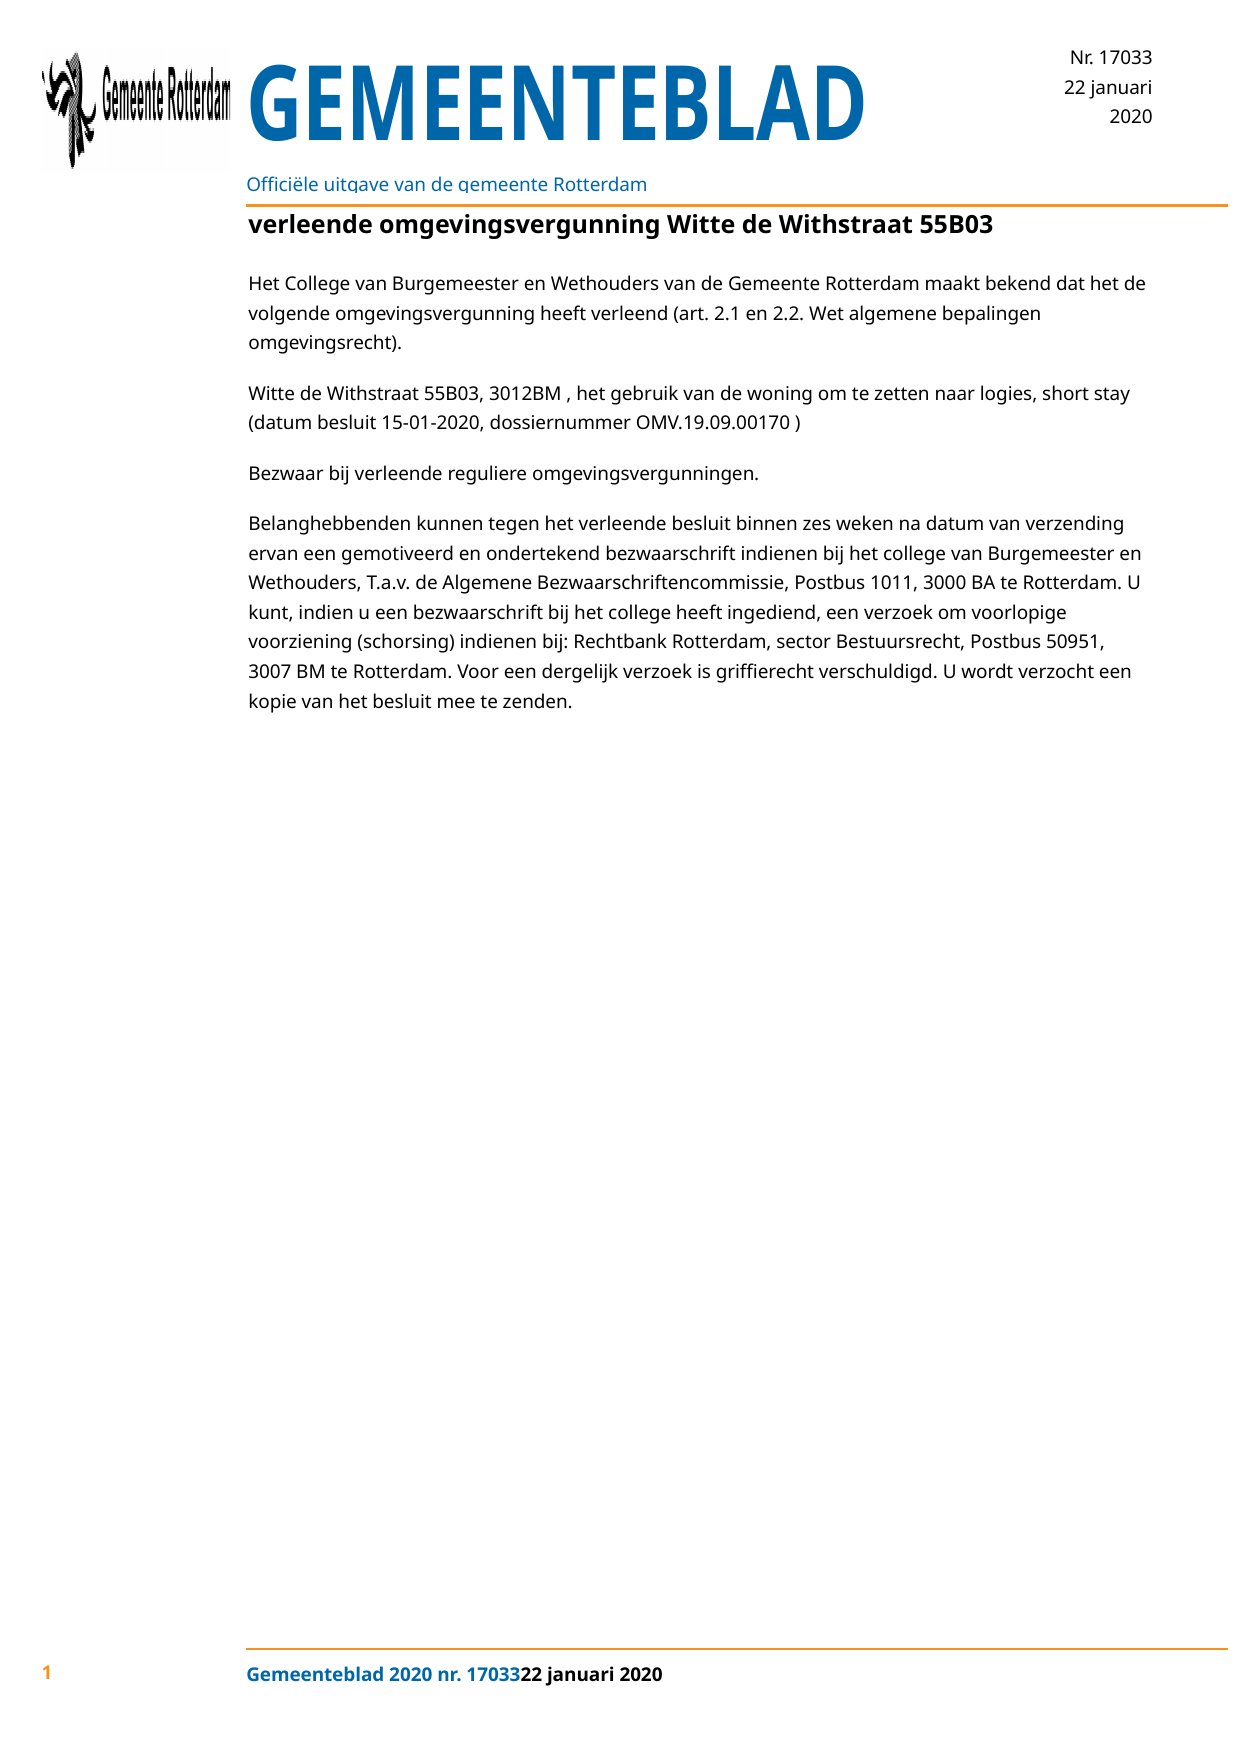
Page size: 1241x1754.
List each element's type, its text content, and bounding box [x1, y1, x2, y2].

text Witte de Withstraat 55B03, 3012BM , het gebruik van de woning om te zetten naar logies, short stay (datum besluit 15-01-2020, dossiernummer OMV.19.09.00170 ) [248, 380, 1152, 435]
text Belanghebbenden kunnen tegen het verleende besluit binnen zes weken na datum van verzending ervan een gemotiveerd en ondertekend bezwaarschrift indienen bij het college van Burgemeester en Wethouders, T.a.v. de Algemene Bezwaarschriftencommissie, Postbus 1011, 3000 BA te Rotterdam. U kunt, indien u een bezwaarschrift bij het college heeft ingediend, een verzoek om voorlopige voorziening (schorsing) indienen bij: Rechtbank Rotterdam, sector Bestuursrecht, Postbus 50951, 3007 BM te Rotterdam. Voor een dergelijk verzoek is griffierecht verschuldigd. U wordt verzocht een kopie van het besluit mee te zenden. [248, 510, 1152, 713]
text verleende omgevingsvergunning Witte de Withstraat 55B03 [248, 207, 1152, 241]
text Bezwaar bij verleende reguliere omgevingsvergunningen. [248, 460, 1152, 486]
text Het College van Burgemeester en Wethouders van de Gemeente Rotterdam maakt bekend dat het de volgende omgevingsvergunning heeft verleend (art. 2.1 en 2.2. Wet algemene bepalingen omgevingsrecht). [248, 270, 1152, 355]
picture [41, 47, 231, 172]
